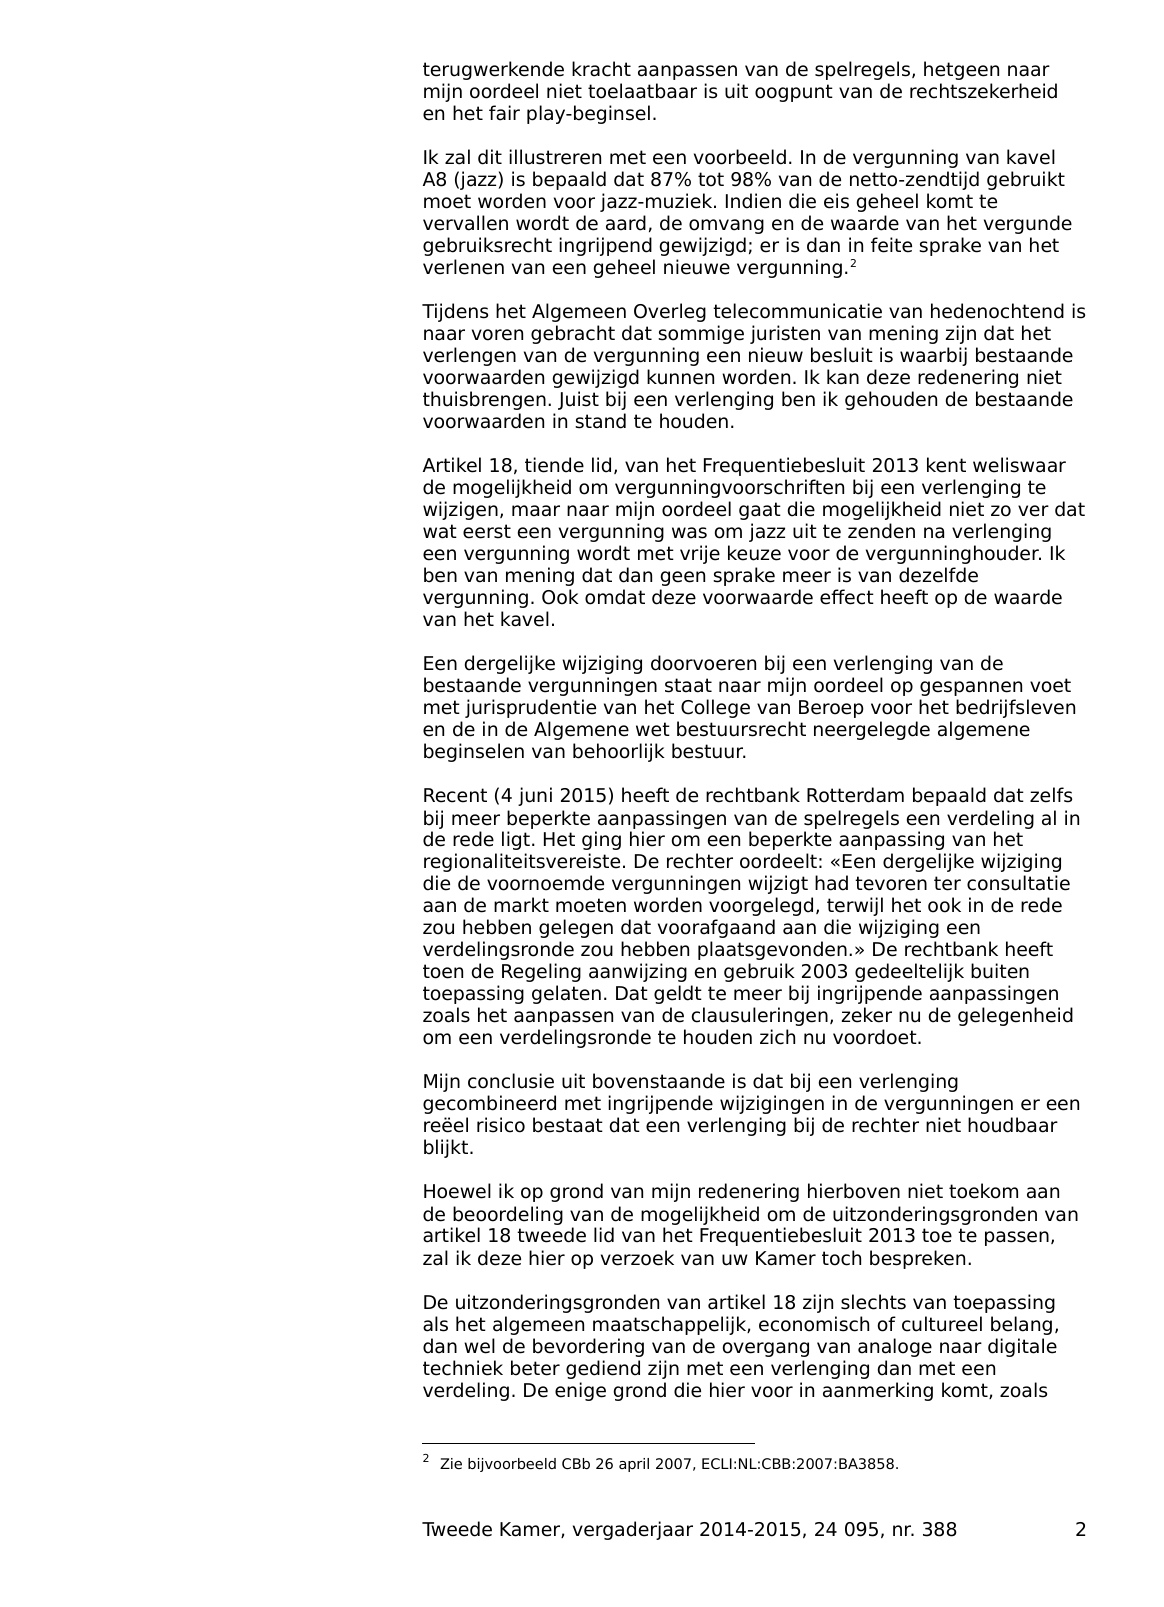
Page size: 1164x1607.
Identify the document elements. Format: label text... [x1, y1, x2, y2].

text De uitzonderingsgronden van artikel 18 zijn slechts van toepassing als het algemeen maatschappelijk, economisch of cultureel belang, dan wel de bevordering van de overgang van analoge naar digitale techniek beter gediend zijn met een verlenging dan met een verdeling. De enige grond die hier voor in aanmerking komt, zoals [422, 1292, 1087, 1401]
text Tijdens het Algemeen Overleg telecommunicatie van hedenochtend is naar voren gebracht dat sommige juristen van mening zijn dat het verlengen van de vergunning een nieuw besluit is waarbij bestaande voorwaarden gewijzigd kunnen worden. Ik kan deze redenering niet thuisbrengen. Juist bij een verlenging ben ik gehouden de bestaande voorwaarden in stand te houden. [422, 301, 1087, 433]
text Recent (4 juni 2015) heeft de rechtbank Rotterdam bepaald dat zelfs bij meer beperkte aanpassingen van de spelregels een verdeling al in de rede ligt. Het ging hier om een beperkte aanpassing van het regionaliteitsvereiste. De rechter oordeelt: «Een dergelijke wijziging die de voornoemde vergunningen wijzigt had tevoren ter consultatie aan de markt moeten worden voorgelegd, terwijl het ook in de rede zou hebben gelegen dat voorafgaand aan die wijziging een verdelingsronde zou hebben plaatsgevonden.» De rechtbank heeft toen de Regeling aanwijzing en gebruik 2003 gedeeltelijk buiten toepassing gelaten. Dat geldt te meer bij ingrijpende aanpassingen zoals het aanpassen van de clausuleringen, zeker nu de gelegenheid om een verdelingsronde te houden zich nu voordoet. [422, 785, 1087, 1049]
text terugwerkende kracht aanpassen van de spelregels, hetgeen naar mijn oordeel niet toelaatbaar is uit oogpunt van de rechtszekerheid en het fair play-beginsel. [422, 59, 1087, 125]
text Artikel 18, tiende lid, van het Frequentiebesluit 2013 kent weliswaar de mogelijkheid om vergunningvoorschriften bij een verlenging te wijzigen, maar naar mijn oordeel gaat die mogelijkheid niet zo ver dat wat eerst een vergunning was om jazz uit te zenden na verlenging een vergunning wordt met vrije keuze voor de vergunninghouder. Ik ben van mening dat dan geen sprake meer is van dezelfde vergunning. Ook omdat deze voorwaarde effect heeft op de waarde van het kavel. [422, 455, 1087, 631]
text Hoewel ik op grond van mijn redenering hierboven niet toekom aan de beoordeling van de mogelijkheid om de uitzonderingsgronden van artikel 18 tweede lid van het Frequentiebesluit 2013 toe te passen, zal ik deze hier op verzoek van uw Kamer toch bespreken. [422, 1181, 1087, 1269]
text Een dergelijke wijziging doorvoeren bij een verlenging van de bestaande vergunningen staat naar mijn oordeel op gespannen voet met jurisprudentie van het College van Beroep voor het bedrijfsleven en de in de Algemene wet bestuursrecht neergelegde algemene beginselen van behoorlijk bestuur. [422, 653, 1087, 763]
text Ik zal dit illustreren met een voorbeeld. In de vergunning van kavel A8 (jazz) is bepaald dat 87% tot 98% van de netto-zendtijd gebruikt moet worden voor jazz-muziek. Indien die eis geheel komt te vervallen wordt de aard, de omvang en de waarde van het vergunde gebruiksrecht ingrijpend gewijzigd; er is dan in feite sprake van het verlenen van een geheel nieuwe vergunning. [422, 147, 1087, 279]
text Zie bijvoorbeeld CBb 26 april 2007, ECLI:NL:CBB:2007:BA3858. [422, 1452, 1087, 1474]
text Mijn conclusie uit bovenstaande is dat bij een verlenging gecombineerd met ingrijpende wijzigingen in de vergunningen er een reëel risico bestaat dat een verlenging bij de rechter niet houdbaar blijkt. [422, 1071, 1087, 1159]
